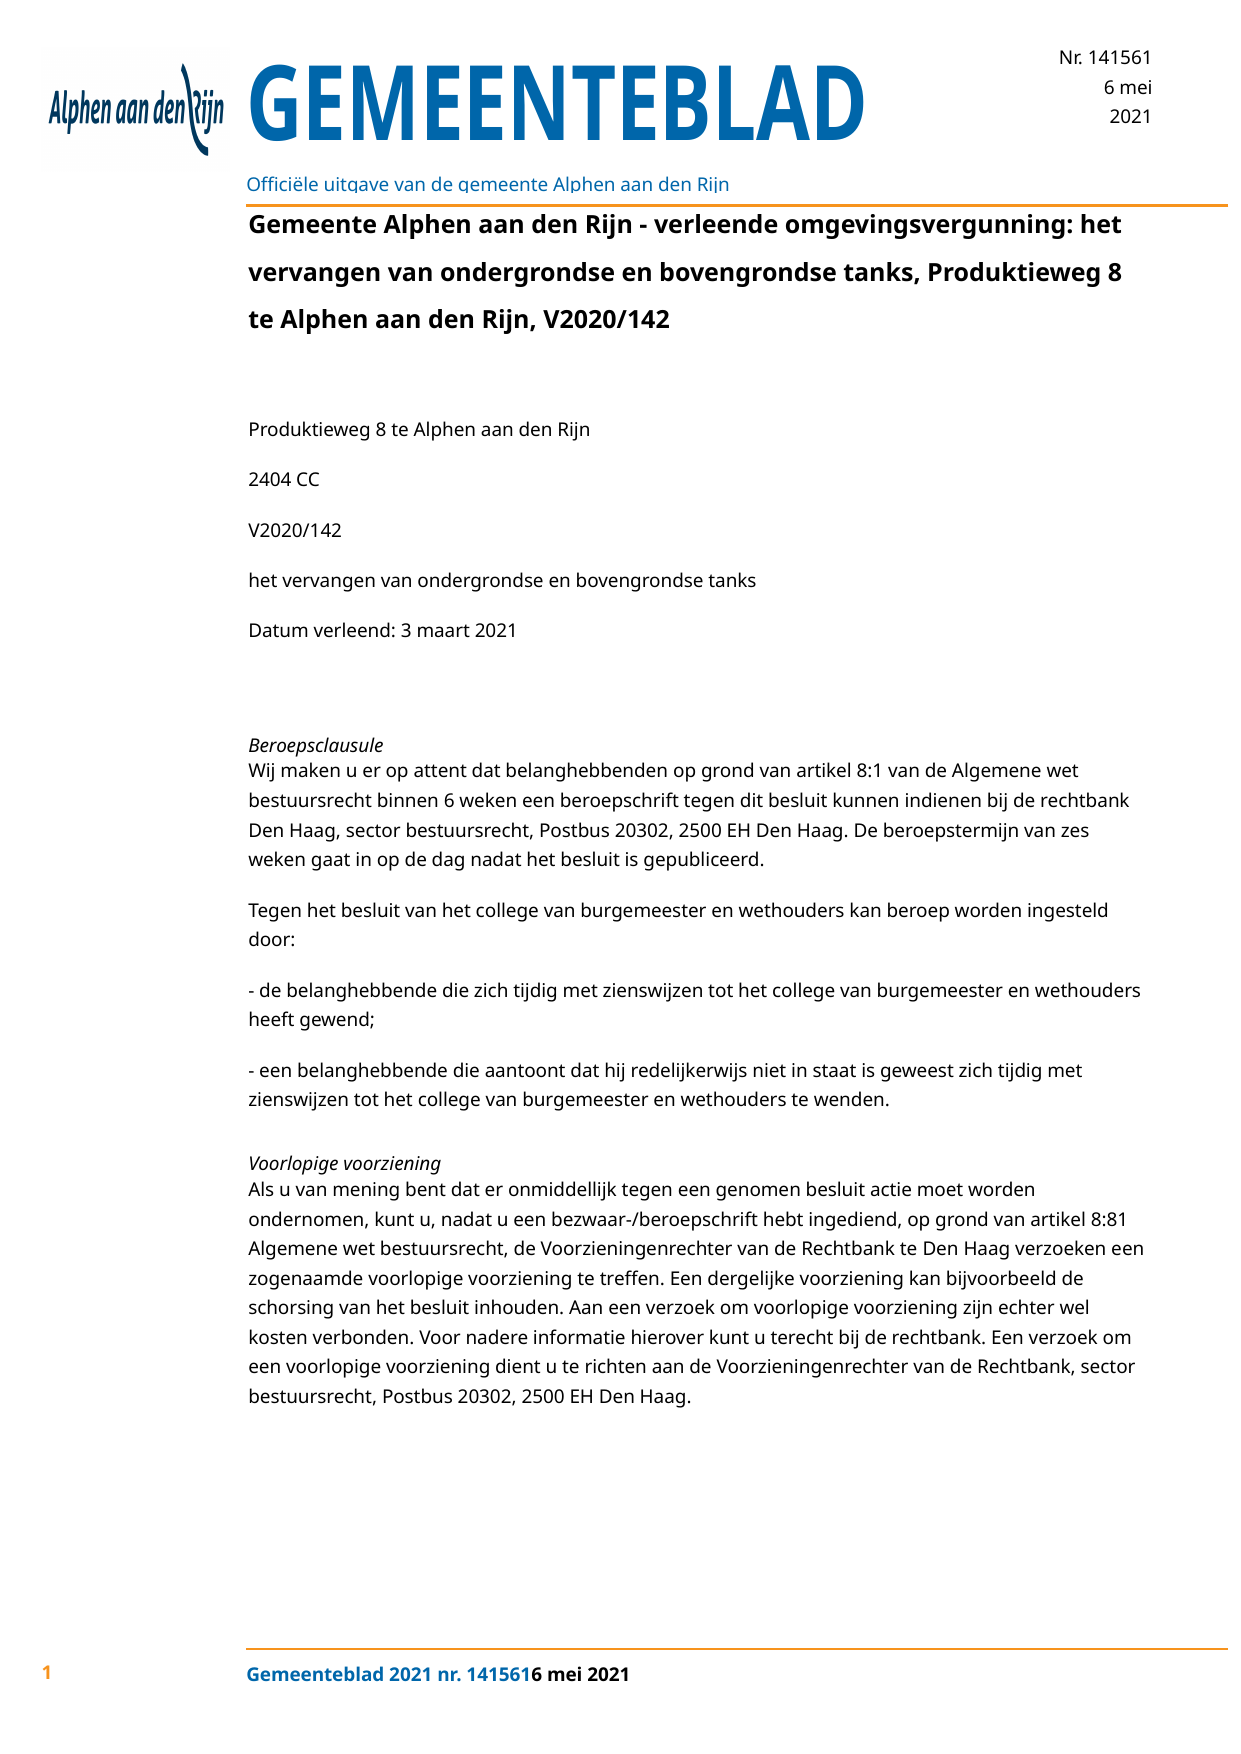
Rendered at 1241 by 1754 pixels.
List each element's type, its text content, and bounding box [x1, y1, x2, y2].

text - de belanghebbende die zich tijdig met zienswijzen tot het college van burgemeester en wethouders heeft gewend; [248, 977, 1152, 1032]
text Datum verleend: 3 maart 2021 [248, 618, 1152, 643]
text het vervangen van ondergrondse en bovengrondse tanks [248, 567, 1152, 593]
text Tegen het besluit van het college van burgemeester en wethouders kan beroep worden ingesteld door: [248, 897, 1152, 952]
text 2404 CC [248, 466, 1152, 492]
text Wij maken u er op attent dat belanghebbenden op grond van artikel 8:1 van de Algemene wet bestuursrecht binnen 6 weken een beroepschrift tegen dit besluit kunnen indienen bij de rechtbank Den Haag, sector bestuursrecht, Postbus 20302, 2500 EH Den Haag. De beroepstermijn van zes weken gaat in op de dag nadat het besluit is gepubliceerd. [248, 758, 1152, 872]
text Als u van mening bent dat er onmiddellijk tegen een genomen besluit actie moet worden ondernomen, kunt u, nadat u een bezwaar-/beroepschrift hebt ingediend, op grond van artikel 8:81 Algemene wet bestuursrecht, de Voorzieningenrechter van de Rechtbank te Den Haag verzoeken een zogenaamde voorlopige voorziening te treffen. Een dergelijke voorziening kan bijvoorbeeld de schorsing van het besluit inhouden. Aan een verzoek om voorlopige voorziening zijn echter wel kosten verbonden. Voor nadere informatie hierover kunt u terecht bij de rechtbank. Een verzoek om een voorlopige voorziening dient u te richten aan de Voorzieningenrechter van de Rechtbank, sector bestuursrecht, Postbus 20302, 2500 EH Den Haag. [248, 1176, 1152, 1409]
text - een belanghebbende die aantoont dat hij redelijkerwijs niet in staat is geweest zich tijdig met zienswijzen tot het college van burgemeester en wethouders te wenden. [248, 1057, 1152, 1112]
text Produktieweg 8 te Alphen aan den Rijn [248, 416, 1152, 442]
text Gemeente Alphen aan den Rijn - verleende omgevingsvergunning: het vervangen van ondergrondse en bovengrondse tanks, Produktieweg 8 te Alphen aan den Rijn, V2020/142 [248, 207, 1152, 336]
text V2020/142 [248, 517, 1152, 542]
picture [41, 47, 231, 172]
text Voorlopige voorziening [248, 1150, 1152, 1176]
text Beroepsclausule [248, 732, 1152, 758]
